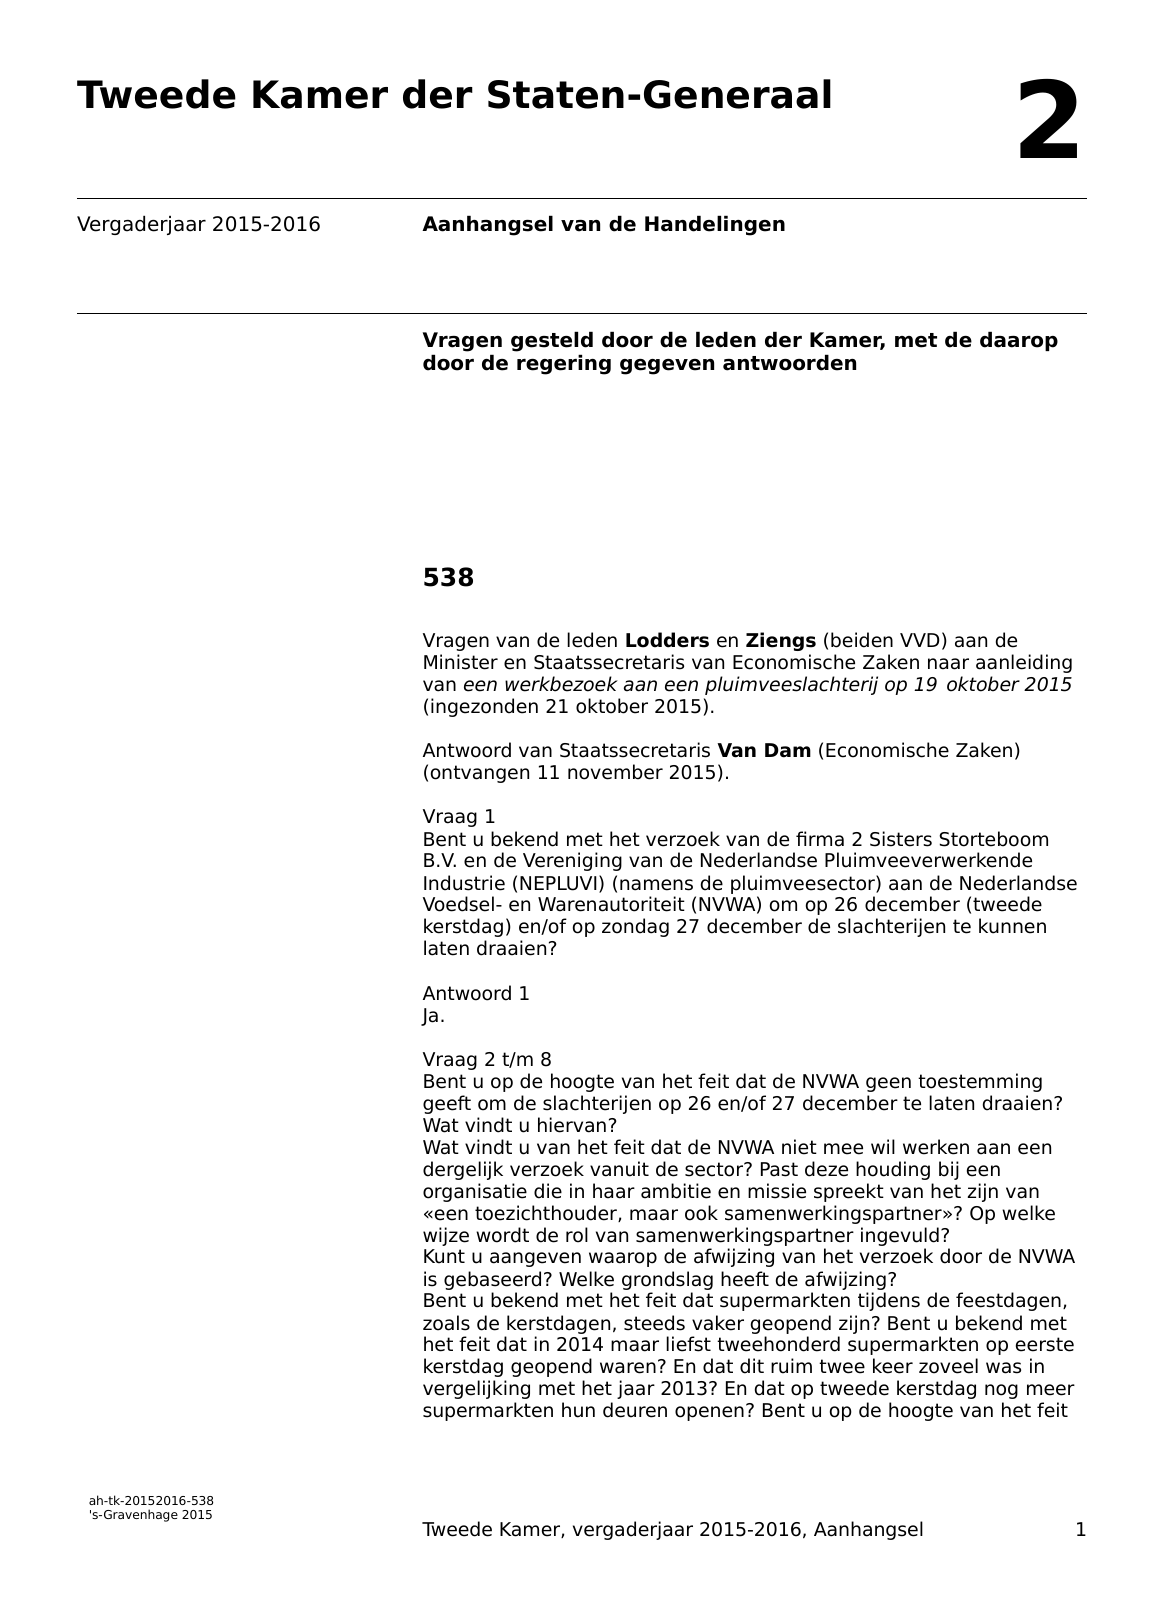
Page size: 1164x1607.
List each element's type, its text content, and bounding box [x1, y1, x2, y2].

table_header 2 [886, 59, 1087, 198]
text Vragen van de leden Lodders en Ziengs (beiden VVD) aan de Minister en Staatssecretaris van Economische Zaken naar aanleiding van een werkbezoek aan een pluimveeslachterij op 19 oktober 2015 (ingezonden 21 oktober 2015). [422, 630, 1087, 718]
text Bent u bekend met het verzoek van de firma 2 Sisters Storteboom B.V. en de Vereniging van de Nederlandse Pluimveeverwerkende Industrie (NEPLUVI) (namens de pluimveesector) aan de Nederlandse Voedsel- en Warenautoriteit (NVWA) om op 26 december (tweede kerstdag) en/of op zondag 27 december de slachterijen te kunnen laten draaien? [422, 828, 1087, 960]
text Antwoord van Staatssecretaris Van Dam (Economische Zaken) (ontvangen 11 november 2015). [422, 740, 1087, 784]
table_header Tweede Kamer der Staten-Generaal [77, 59, 886, 198]
text 's-Gravenhage 2015 [88, 1508, 323, 1522]
table_cell Vragen gesteld door de leden der Kamer, met de daarop door de regering gegeven antwoorden [422, 314, 1087, 375]
text Bent u bekend met het feit dat supermarkten tijdens de feestdagen, zoals de kerstdagen, steeds vaker geopend zijn? Bent u bekend met het feit dat in 2014 maar liefst tweehonderd supermarkten op eerste kerstdag geopend waren? En dat dit ruim twee keer zoveel was in vergelijking met het jaar 2013? En dat op tweede kerstdag nog meer supermarkten hun deuren openen? Bent u op de hoogte van het feit [422, 1290, 1087, 1422]
text ah-tk-20152016-538 [88, 1494, 323, 1508]
table_cell Aanhangsel van de Handelingen [422, 199, 1087, 313]
text Ja. [422, 1004, 1087, 1026]
text Vraag 1 [422, 806, 1087, 828]
text Antwoord 1 [422, 982, 1087, 1004]
table_cell Vergaderjaar 2015-2016 [77, 199, 422, 313]
text Kunt u aangeven waarop de afwijzing van het verzoek door de NVWA is gebaseerd? Welke grondslag heeft de afwijzing? [422, 1246, 1087, 1290]
text Vraag 2 t/m 8 [422, 1049, 1087, 1071]
text Bent u op de hoogte van het feit dat de NVWA geen toestemming geeft om de slachterijen op 26 en/of 27 december te laten draaien? Wat vindt u hiervan? [422, 1071, 1087, 1137]
text 538 [422, 563, 1087, 592]
text Wat vindt u van het feit dat de NVWA niet mee wil werken aan een dergelijk verzoek vanuit de sector? Past deze houding bij een organisatie die in haar ambitie en missie spreekt van het zijn van «een toezichthouder, maar ook samenwerkingspartner»? Op welke wijze wordt de rol van samenwerkingspartner ingevuld? [422, 1137, 1087, 1246]
table_cell [77, 314, 422, 375]
